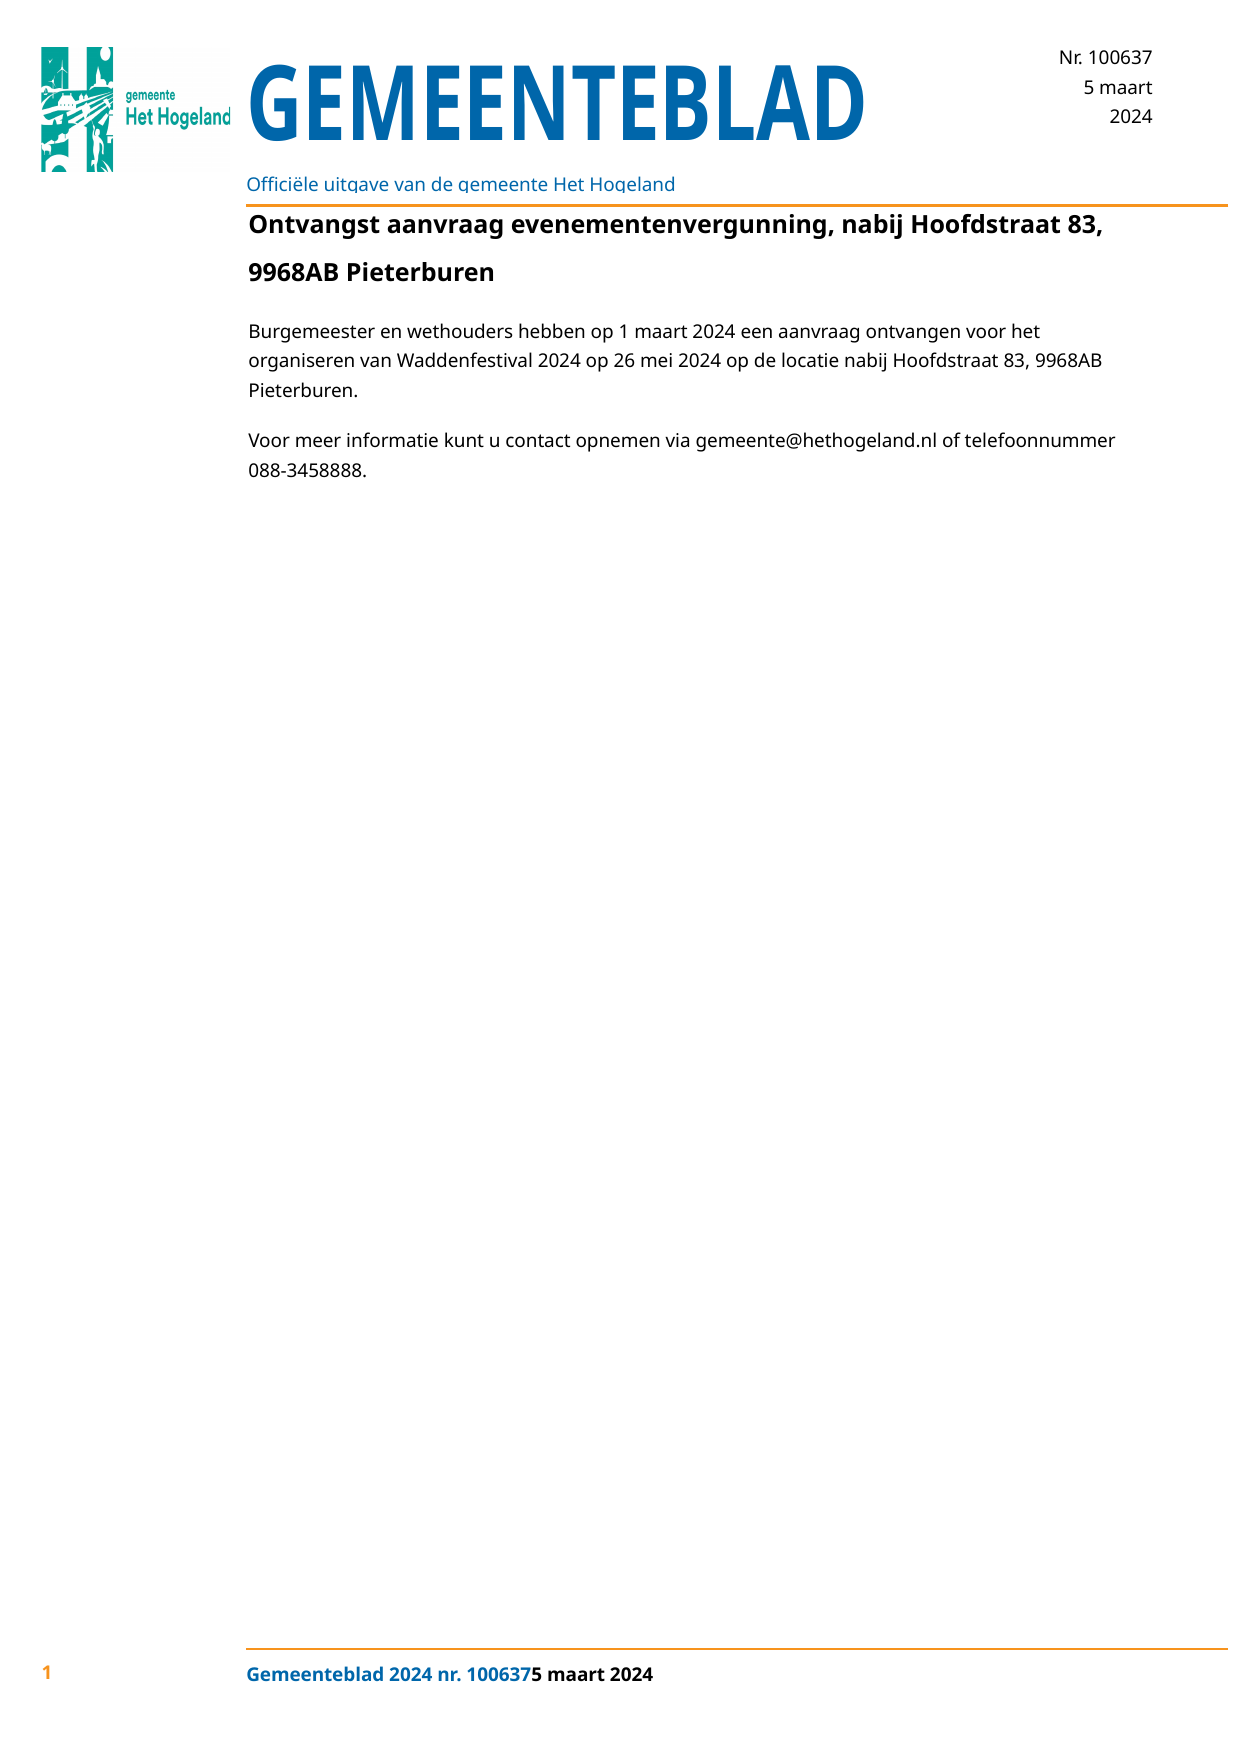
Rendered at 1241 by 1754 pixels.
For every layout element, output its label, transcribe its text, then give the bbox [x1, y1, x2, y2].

text Voor meer informatie kunt u contact opnemen via gemeente@hethogeland.nl of telefoonnummer 088-3458888. [248, 427, 1152, 483]
text Ontvangst aanvraag evenementenvergunning, nabij Hoofdstraat 83, 9968AB Pieterburen [248, 207, 1152, 288]
text Burgemeester en wethouders hebben op 1 maart 2024 een aanvraag ontvangen voor het organiseren van Waddenfestival 2024 op 26 mei 2024 op de locatie nabij Hoofdstraat 83, 9968AB Pieterburen. [248, 318, 1152, 403]
picture [41, 47, 231, 172]
